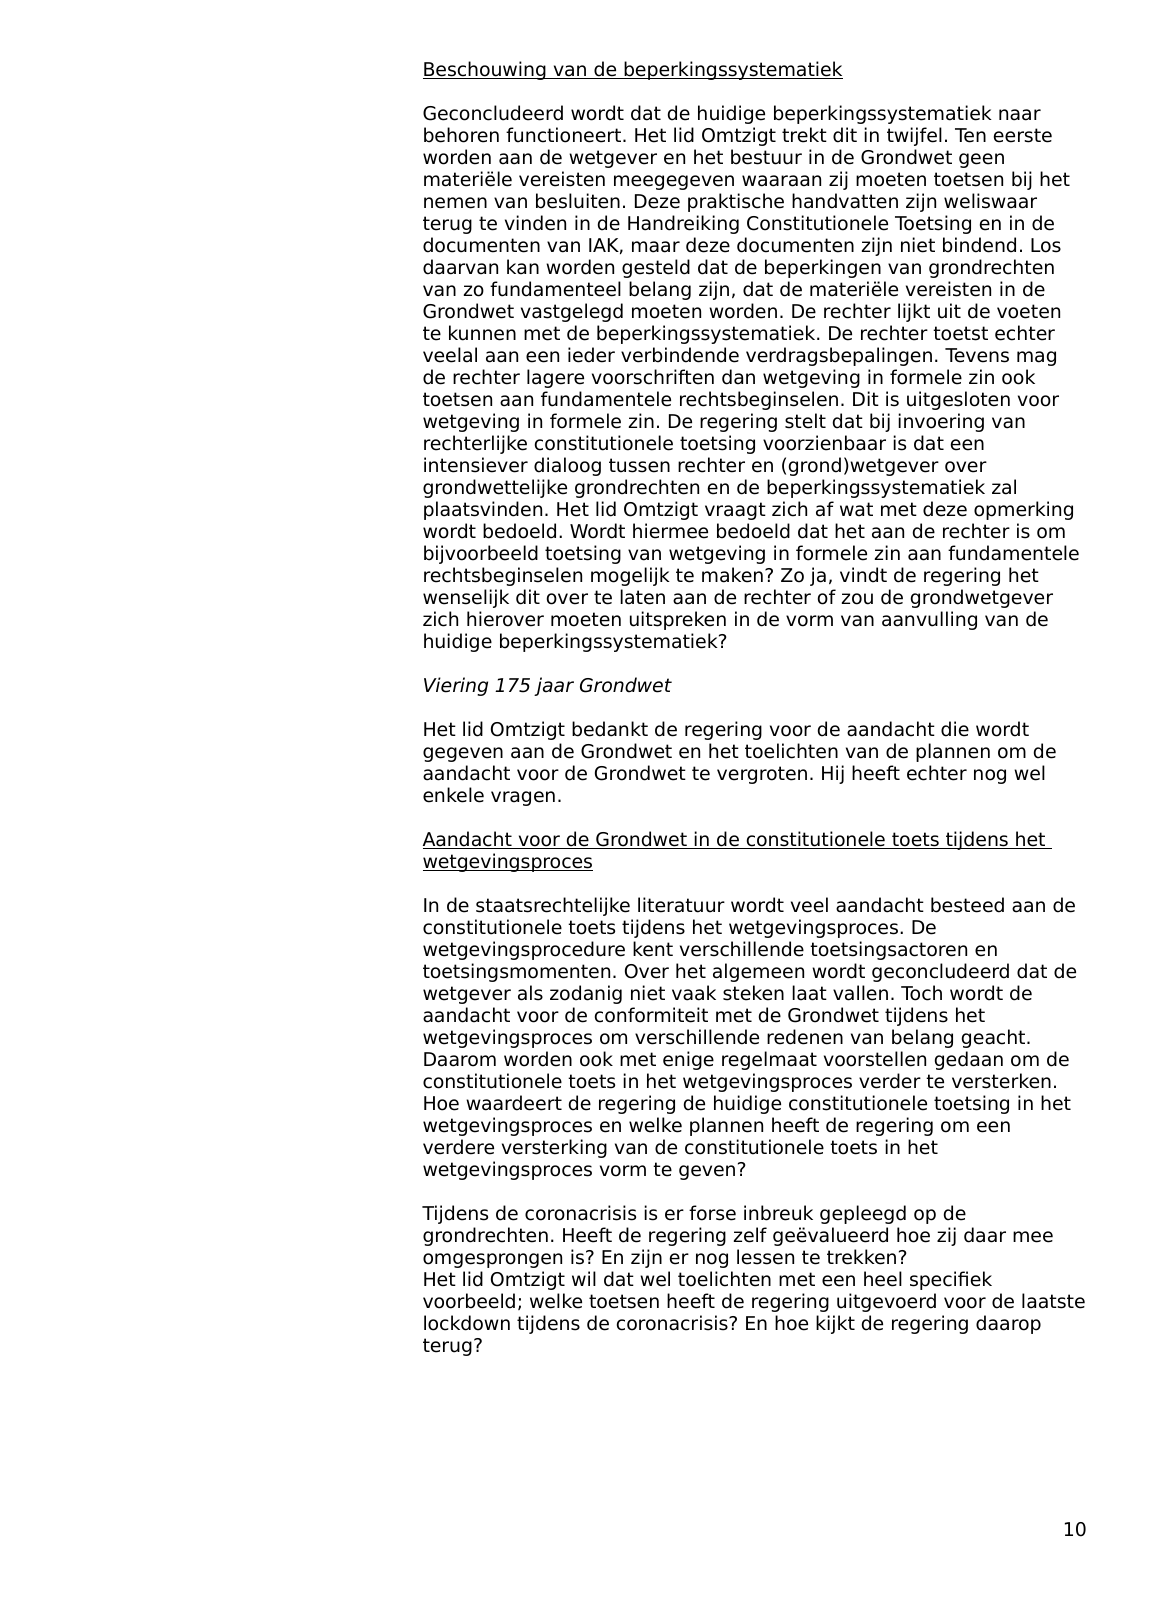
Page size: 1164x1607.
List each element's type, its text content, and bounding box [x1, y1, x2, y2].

subtitle Beschouwing van de beperkingssystematiek [422, 59, 1087, 81]
text Het lid Omtzigt bedankt de regering voor de aandacht die wordt gegeven aan de Grondwet en het toelichten van de plannen om de aandacht voor de Grondwet te vergroten. Hij heeft echter nog wel enkele vragen. [422, 719, 1087, 807]
text Tijdens de coronacrisis is er forse inbreuk gepleegd op de grondrechten. Heeft de regering zelf geëvalueerd hoe zij daar mee omgesprongen is? En zijn er nog lessen te trekken? [422, 1203, 1087, 1269]
subtitle Viering 175 jaar Grondwet [422, 675, 1087, 697]
text Het lid Omtzigt wil dat wel toelichten met een heel specifiek voorbeeld; welke toetsen heeft de regering uitgevoerd voor de laatste lockdown tijdens de coronacrisis? En hoe kijkt de regering daarop terug? [422, 1269, 1087, 1357]
subtitle Aandacht voor de Grondwet in de constitutionele toets tijdens het wetgevingsproces [422, 829, 1087, 873]
text In de staatsrechtelijke literatuur wordt veel aandacht besteed aan de constitutionele toets tijdens het wetgevingsproces. De wetgevingsprocedure kent verschillende toetsingsactoren en toetsingsmomenten. Over het algemeen wordt geconcludeerd dat de wetgever als zodanig niet vaak steken laat vallen. Toch wordt de aandacht voor de conformiteit met de Grondwet tijdens het wetgevingsproces om verschillende redenen van belang geacht. Daarom worden ook met enige regelmaat voorstellen gedaan om de constitutionele toets in het wetgevingsproces verder te versterken. Hoe waardeert de regering de huidige constitutionele toetsing in het wetgevingsproces en welke plannen heeft de regering om een verdere versterking van de constitutionele toets in het wetgevingsproces vorm te geven? [422, 895, 1087, 1181]
text Geconcludeerd wordt dat de huidige beperkingssystematiek naar behoren functioneert. Het lid Omtzigt trekt dit in twijfel. Ten eerste worden aan de wetgever en het bestuur in de Grondwet geen materiële vereisten meegegeven waaraan zij moeten toetsen bij het nemen van besluiten. Deze praktische handvatten zijn weliswaar terug te vinden in de Handreiking Constitutionele Toetsing en in de documenten van IAK, maar deze documenten zijn niet bindend. Los daarvan kan worden gesteld dat de beperkingen van grondrechten van zo fundamenteel belang zijn, dat de materiële vereisten in de Grondwet vastgelegd moeten worden. De rechter lijkt uit de voeten te kunnen met de beperkingssystematiek. De rechter toetst echter veelal aan een ieder verbindende verdragsbepalingen. Tevens mag de rechter lagere voorschriften dan wetgeving in formele zin ook toetsen aan fundamentele rechtsbeginselen. Dit is uitgesloten voor wetgeving in formele zin. De regering stelt dat bij invoering van rechterlijke constitutionele toetsing voorzienbaar is dat een intensiever dialoog tussen rechter en (grond)wetgever over grondwettelijke grondrechten en de beperkingssystematiek zal plaatsvinden. Het lid Omtzigt vraagt zich af wat met deze opmerking wordt bedoeld. Wordt hiermee bedoeld dat het aan de rechter is om bijvoorbeeld toetsing van wetgeving in formele zin aan fundamentele rechtsbeginselen mogelijk te maken? Zo ja, vindt de regering het wenselijk dit over te laten aan de rechter of zou de grondwetgever zich hierover moeten uitspreken in de vorm van aanvulling van de huidige beperkingssystematiek? [422, 103, 1087, 653]
